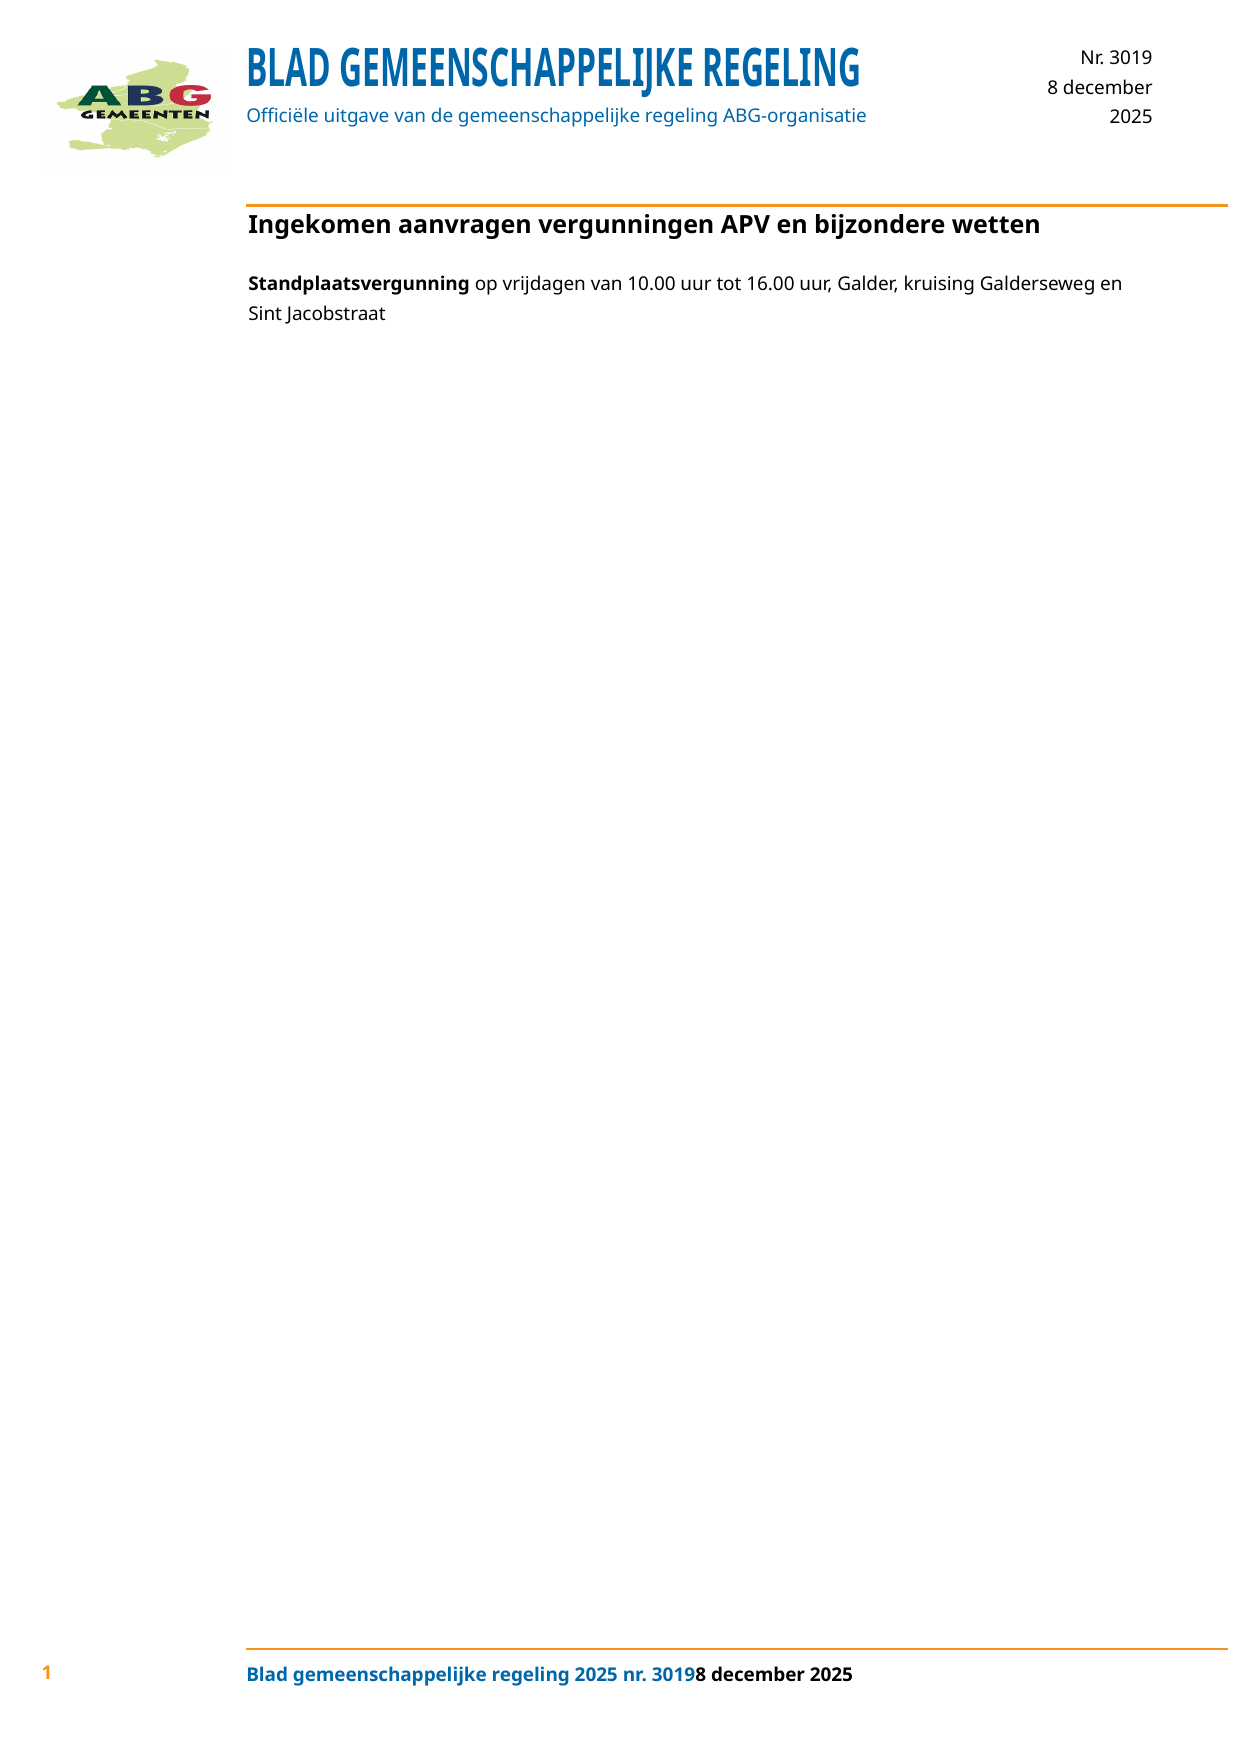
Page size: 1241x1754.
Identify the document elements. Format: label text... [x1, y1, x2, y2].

text Standplaatsvergunning op vrijdagen van 10.00 uur tot 16.00 uur, Galder, kruising Galderseweg en Sint Jacobstraat [248, 270, 1152, 326]
picture [41, 47, 231, 172]
text Ingekomen aanvragen vergunningen APV en bijzondere wetten [248, 207, 1152, 241]
